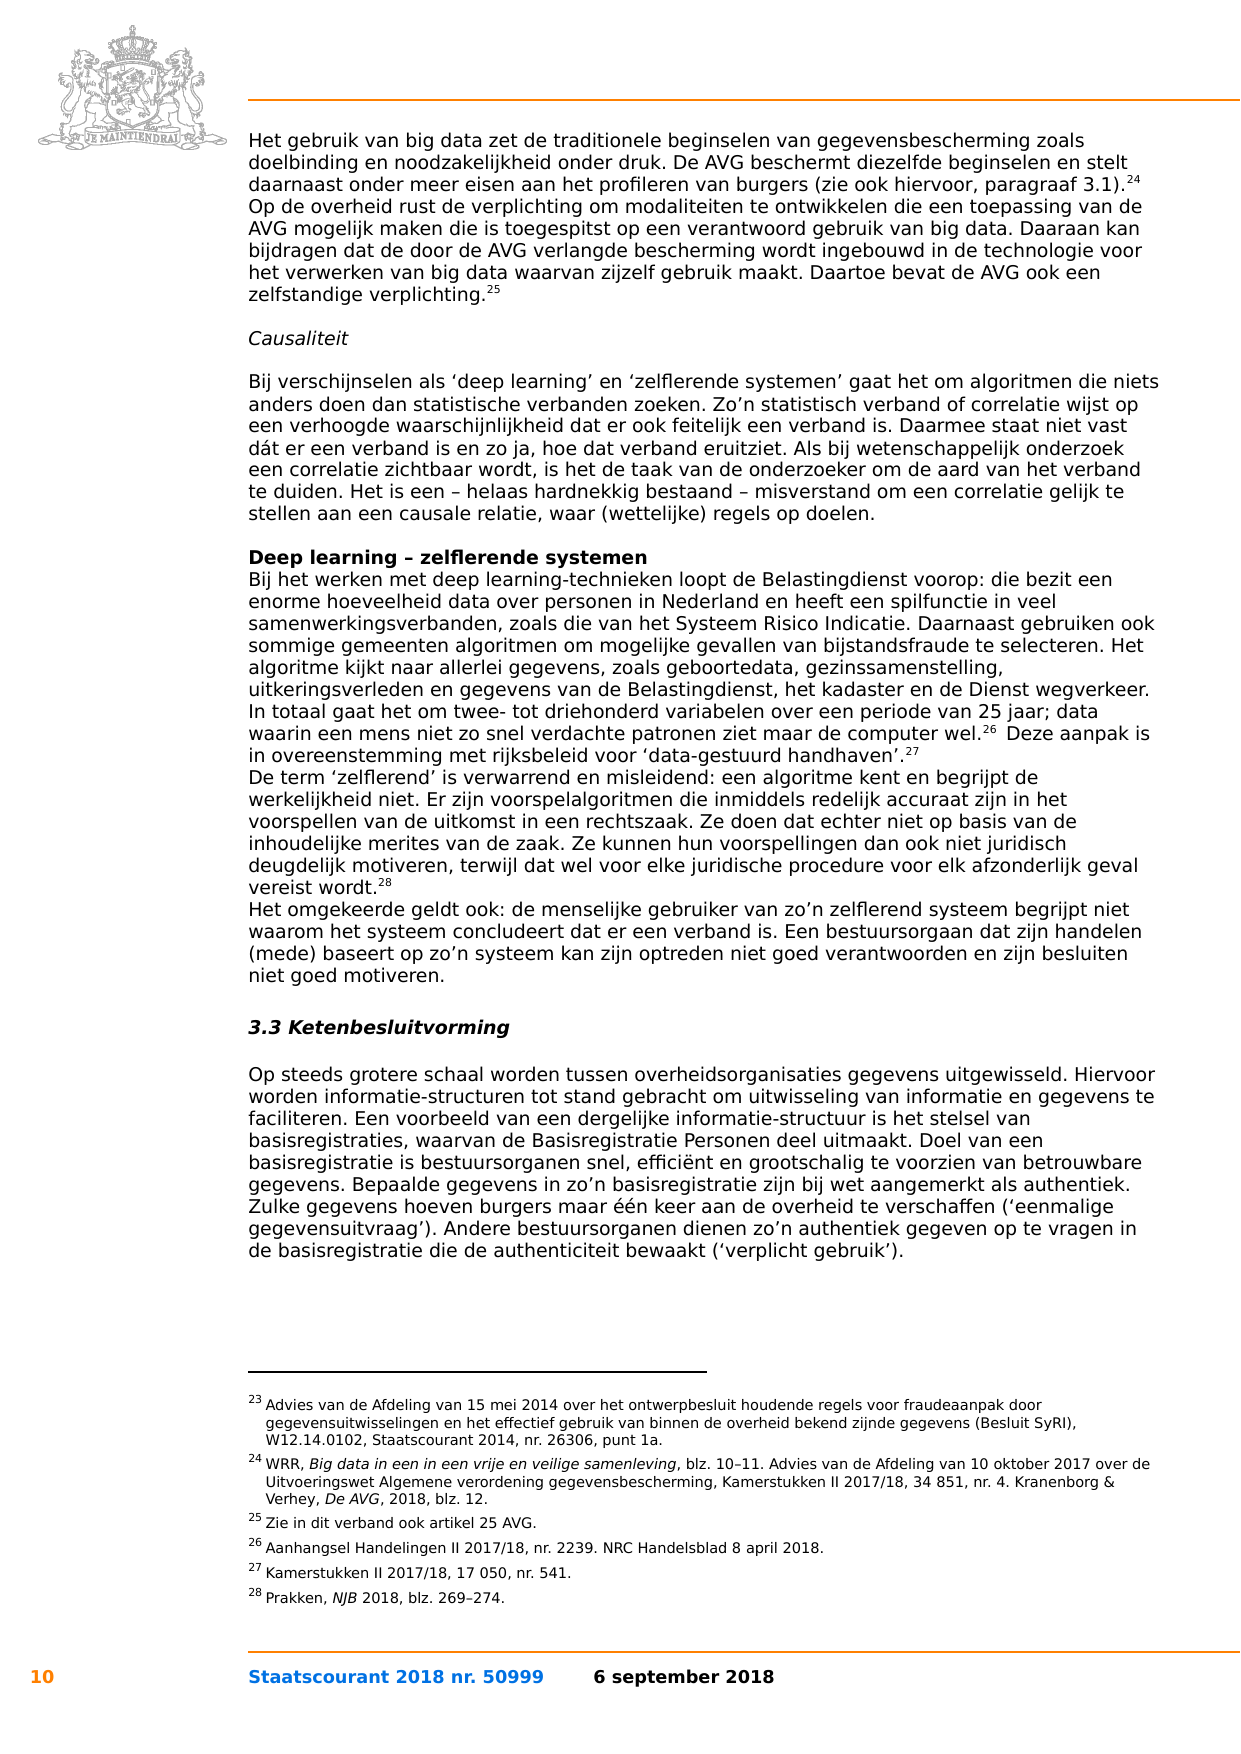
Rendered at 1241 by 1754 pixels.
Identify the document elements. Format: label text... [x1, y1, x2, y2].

subtitle 3.3 Ketenbesluitvorming [248, 1017, 1163, 1039]
text Bij het werken met deep learning-technieken loopt de Belastingdienst voorop: die bezit een enorme hoeveelheid data over personen in Nederland en heeft een spilfunctie in veel samenwerkingsverbanden, zoals die van het Systeem Risico Indicatie. Daarnaast gebruiken ook sommige gemeenten algoritmen om mogelijke gevallen van bijstandsfraude te selecteren. Het algoritme kijkt naar allerlei gegevens, zoals geboortedata, gezinssamenstelling, uitkeringsverleden en gegevens van de Belastingdienst, het kadaster en de Dienst wegverkeer. In totaal gaat het om twee- tot driehonderd variabelen over een periode van 25 jaar; data waarin een mens niet zo snel verdachte patronen ziet maar de computer wel. Deze aanpak is in overeenstemming met rijksbeleid voor ‘data-gestuurd handhaven’. [248, 569, 1163, 767]
text Aanhangsel Handelingen II 2017/18, nr. 2239. NRC Handelsblad 8 april 2018. [248, 1536, 1163, 1558]
text Prakken, NJB 2018, blz. 269–274. [248, 1586, 1163, 1608]
text Zie in dit verband ook artikel 25 AVG. [248, 1511, 1163, 1533]
picture [38, 25, 227, 150]
text Bij verschijnselen als ‘deep learning’ en ‘zelflerende systemen’ gaat het om algoritmen die niets anders doen dan statistische verbanden zoeken. Zo’n statistisch verband of correlatie wijst op een verhoogde waarschijnlijkheid dat er ook feitelijk een verband is. Daarmee staat niet vast dát er een verband is en zo ja, hoe dat verband eruitziet. Als bij wetenschappelijk onderzoek een correlatie zichtbaar wordt, is het de taak van de onderzoeker om de aard van het verband te duiden. Het is een – helaas hardnekkig bestaand – misverstand om een correlatie gelijk te stellen aan een causale relatie, waar (wettelijke) regels op doelen. [248, 371, 1163, 525]
text Advies van de Afdeling van 15 mei 2014 over het ontwerpbesluit houdende regels voor fraudeaanpak door gegevensuitwisselingen en het effectief gebruik van binnen de overheid bekend zijnde gegevens (Besluit SyRI), W12.14.0102, Staatscourant 2014, nr. 26306, punt 1a. [248, 1393, 1163, 1449]
text Op steeds grotere schaal worden tussen overheidsorganisaties gegevens uitgewisseld. Hiervoor worden informatie-structuren tot stand gebracht om uitwisseling van informatie en gegevens te faciliteren. Een voorbeeld van een dergelijke informatie-structuur is het stelsel van basisregistraties, waarvan de Basisregistratie Personen deel uitmaakt. Doel van een basisregistratie is bestuursorganen snel, efficiënt en grootschalig te voorzien van betrouwbare gegevens. Bepaalde gegevens in zo’n basisregistratie zijn bij wet aangemerkt als authentiek. Zulke gegevens hoeven burgers maar één keer aan de overheid te verschaffen (‘eenmalige gegevensuitvraag’). Andere bestuursorganen dienen zo’n authentiek gegeven op te vragen in de basisregistratie die de authenticiteit bewaakt (‘verplicht gebruik’). [248, 1064, 1163, 1262]
text Het gebruik van big data zet de traditionele beginselen van gegevensbescherming zoals doelbinding en noodzakelijkheid onder druk. De AVG beschermt diezelfde beginselen en stelt daarnaast onder meer eisen aan het profileren van burgers (zie ook hiervoor, paragraaf 3.1). Op de overheid rust de verplichting om modaliteiten te ontwikkelen die een toepassing van de AVG mogelijk maken die is toegespitst op een verantwoord gebruik van big data. Daaraan kan bijdragen dat de door de AVG verlangde bescherming wordt ingebouwd in de technologie voor het verwerken van big data waarvan zijzelf gebruik maakt. Daartoe bevat de AVG ook een zelfstandige verplichting. [248, 130, 1163, 306]
text Kamerstukken II 2017/18, 17 050, nr. 541. [248, 1561, 1163, 1583]
text Deep learning – zelflerende systemen [248, 547, 1163, 569]
text WRR, Big data in een in een vrije en veilige samenleving, blz. 10–11. Advies van de Afdeling van 10 oktober 2017 over de Uitvoeringswet Algemene verordening gegevensbescherming, Kamerstukken II 2017/18, 34 851, nr. 4. Kranenborg & Verhey, De AVG, 2018, blz. 12. [248, 1452, 1163, 1508]
text Het omgekeerde geldt ook: de menselijke gebruiker van zo’n zelflerend systeem begrijpt niet waarom het systeem concludeert dat er een verband is. Een bestuursorgaan dat zijn handelen (mede) baseert op zo’n systeem kan zijn optreden niet goed verantwoorden en zijn besluiten niet goed motiveren. [248, 899, 1163, 987]
text De term ‘zelflerend’ is verwarrend en misleidend: een algoritme kent en begrijpt de werkelijkheid niet. Er zijn voorspelalgoritmen die inmiddels redelijk accuraat zijn in het voorspellen van de uitkomst in een rechtszaak. Ze doen dat echter niet op basis van de inhoudelijke merites van de zaak. Ze kunnen hun voorspellingen dan ook niet juridisch deugdelijk motiveren, terwijl dat wel voor elke juridische procedure voor elk afzonderlijk geval vereist wordt. [248, 767, 1163, 899]
subtitle Causaliteit [248, 328, 1163, 349]
